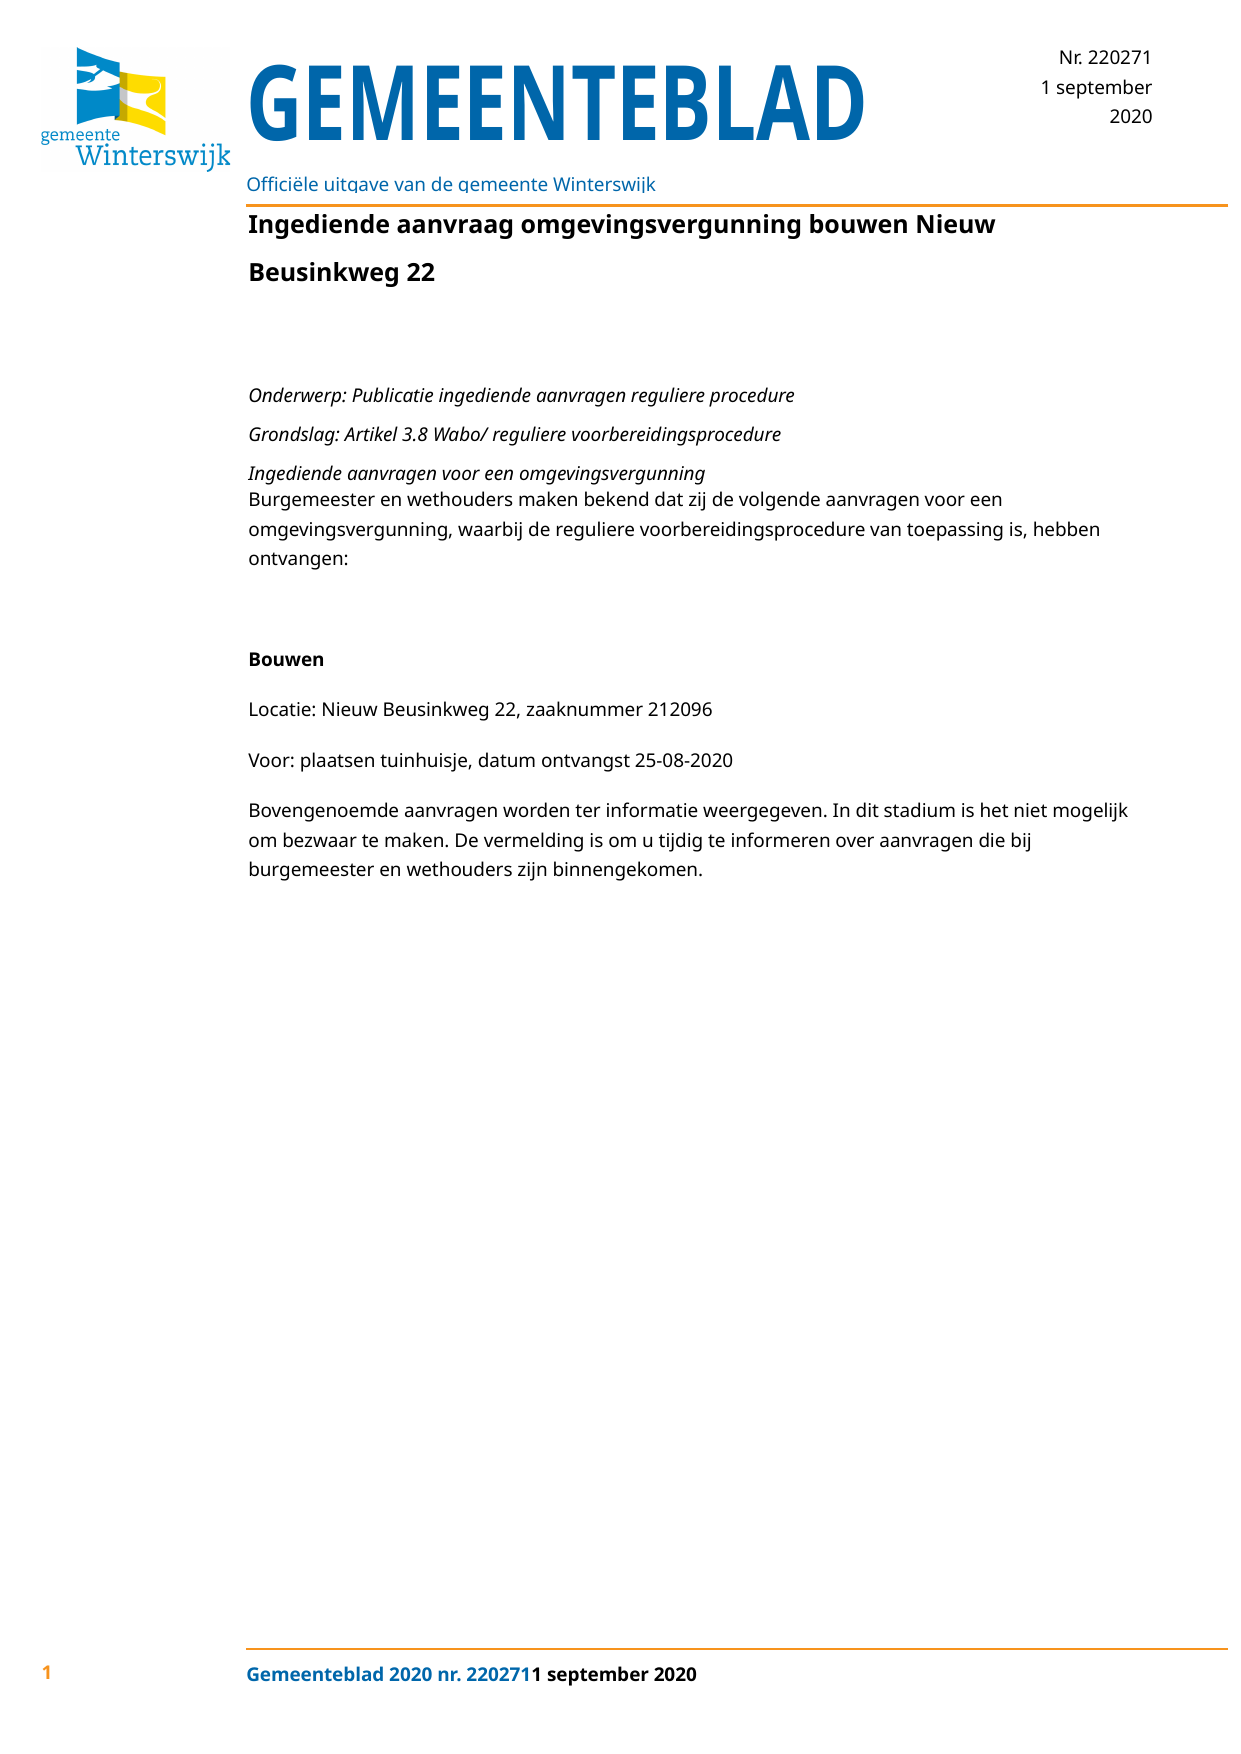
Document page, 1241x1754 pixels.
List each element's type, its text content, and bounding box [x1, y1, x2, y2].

text Locatie: Nieuw Beusinkweg 22, zaaknummer 212096 [248, 697, 1152, 722]
text Onderwerp: Publicatie ingediende aanvragen reguliere procedure [248, 382, 1152, 408]
text Ingediende aanvraag omgevingsvergunning bouwen Nieuw Beusinkweg 22 [248, 207, 1152, 288]
text Ingediende aanvragen voor een omgevingsvergunning [248, 460, 1152, 486]
text Burgemeester en wethouders maken bekend dat zij de volgende aanvragen voor een omgevingsvergunning, waarbij de reguliere voorbereidingsprocedure van toepassing is, hebben ontvangen: [248, 486, 1152, 571]
text Grondslag: Artikel 3.8 Wabo/ reguliere voorbereidingsprocedure [248, 421, 1152, 447]
text Voor: plaatsen tuinhuisje, datum ontvangst 25-08-2020 [248, 747, 1152, 773]
picture [41, 47, 231, 172]
text Bouwen [248, 646, 1152, 672]
picture [225, 153, 231, 162]
text Bovengenoemde aanvragen worden ter informatie weergegeven. In dit stadium is het niet mogelijk om bezwaar te maken. De vermelding is om u tijdig te informeren over aanvragen die bij burgemeester en wethouders zijn binnengekomen. [248, 797, 1152, 882]
